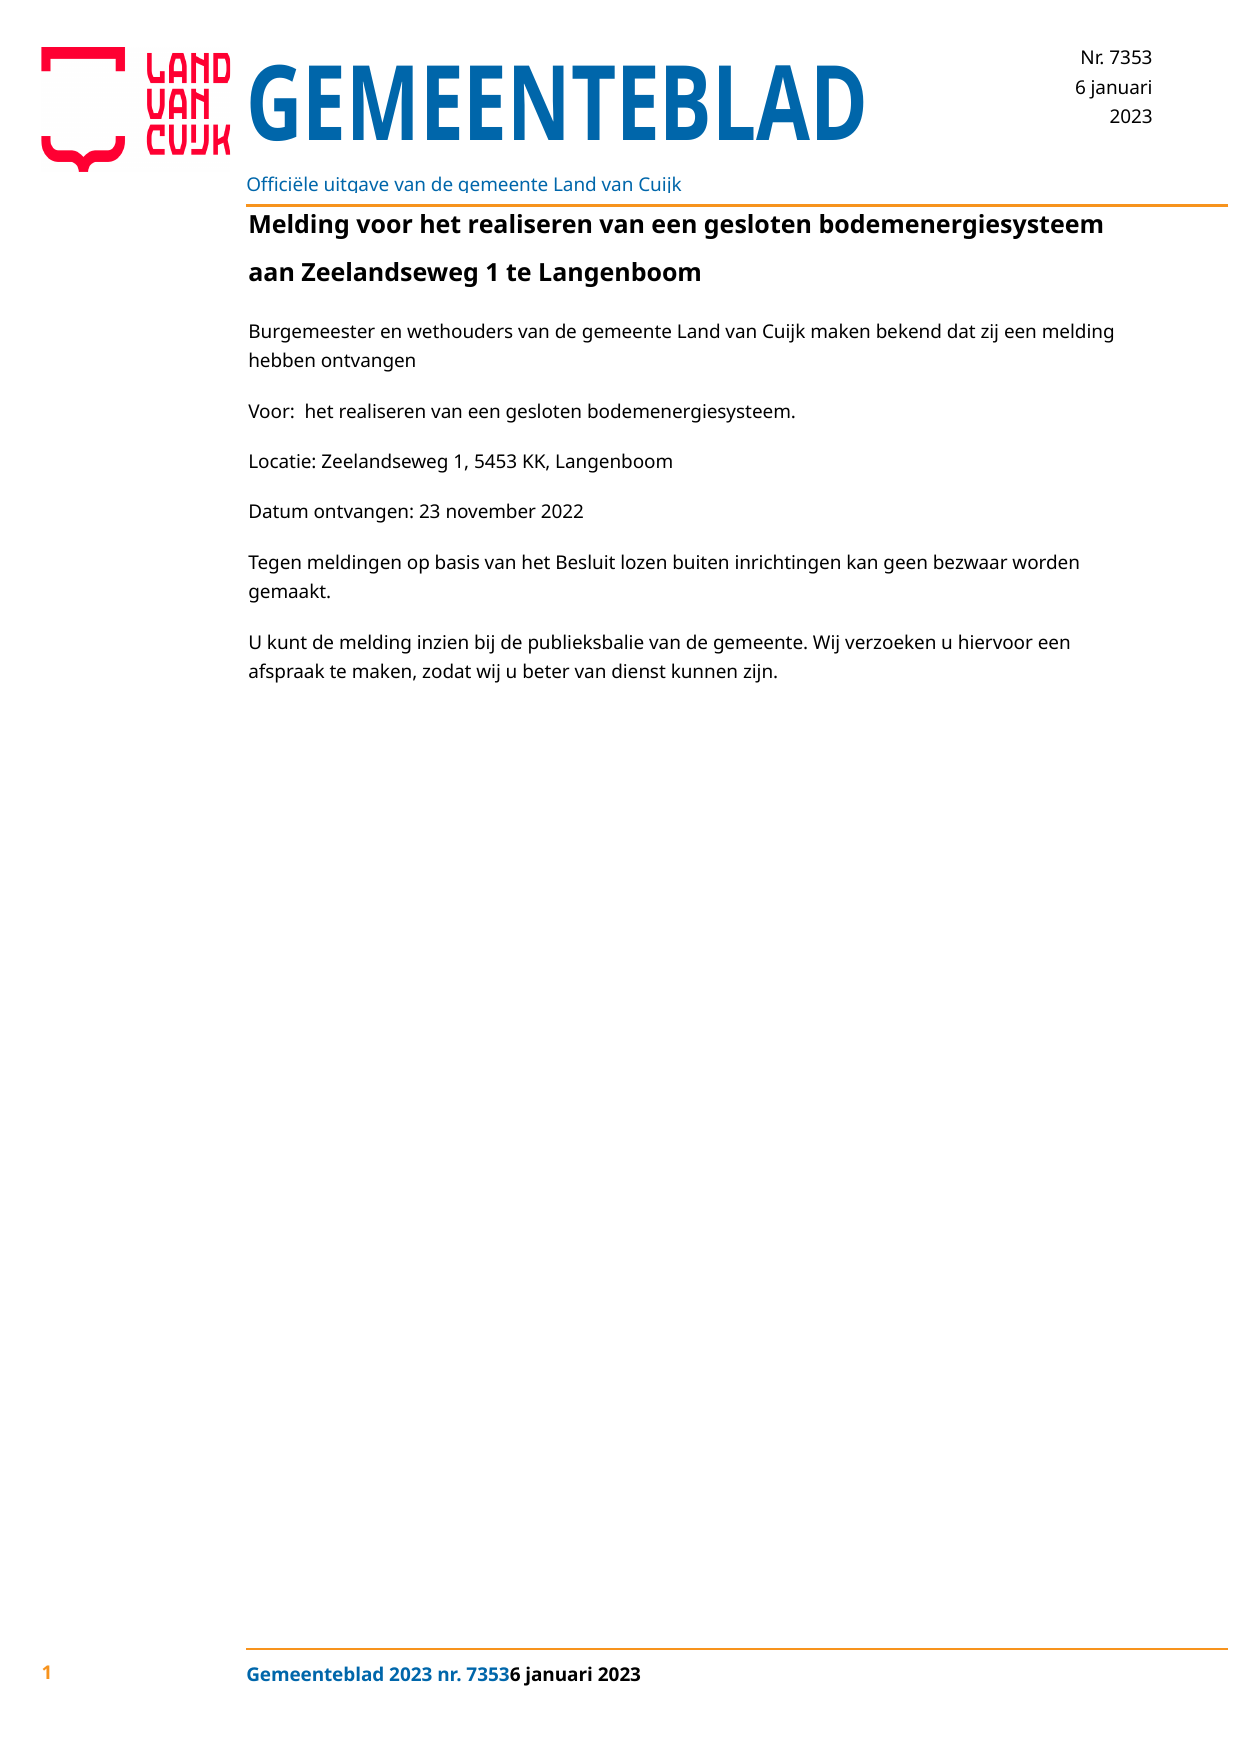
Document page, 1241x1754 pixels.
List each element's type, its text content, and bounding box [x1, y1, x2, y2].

text Melding voor het realiseren van een gesloten bodemenergiesysteem aan Zeelandseweg 1 te Langenboom [248, 207, 1152, 288]
picture [41, 47, 231, 172]
text Voor: het realiseren van een gesloten bodemenergiesysteem. [248, 398, 1152, 424]
text Locatie: Zeelandseweg 1, 5453 KK, Langenboom [248, 448, 1152, 474]
text Datum ontvangen: 23 november 2022 [248, 499, 1152, 524]
text U kunt de melding inzien bij de publieksbalie van de gemeente. Wij verzoeken u hiervoor een afspraak te maken, zodat wij u beter van dienst kunnen zijn. [248, 629, 1152, 684]
text Tegen meldingen op basis van het Besluit lozen buiten inrichtingen kan geen bezwaar worden gemaakt. [248, 549, 1152, 604]
text Burgemeester en wethouders van de gemeente Land van Cuijk maken bekend dat zij een melding hebben ontvangen [248, 318, 1152, 373]
